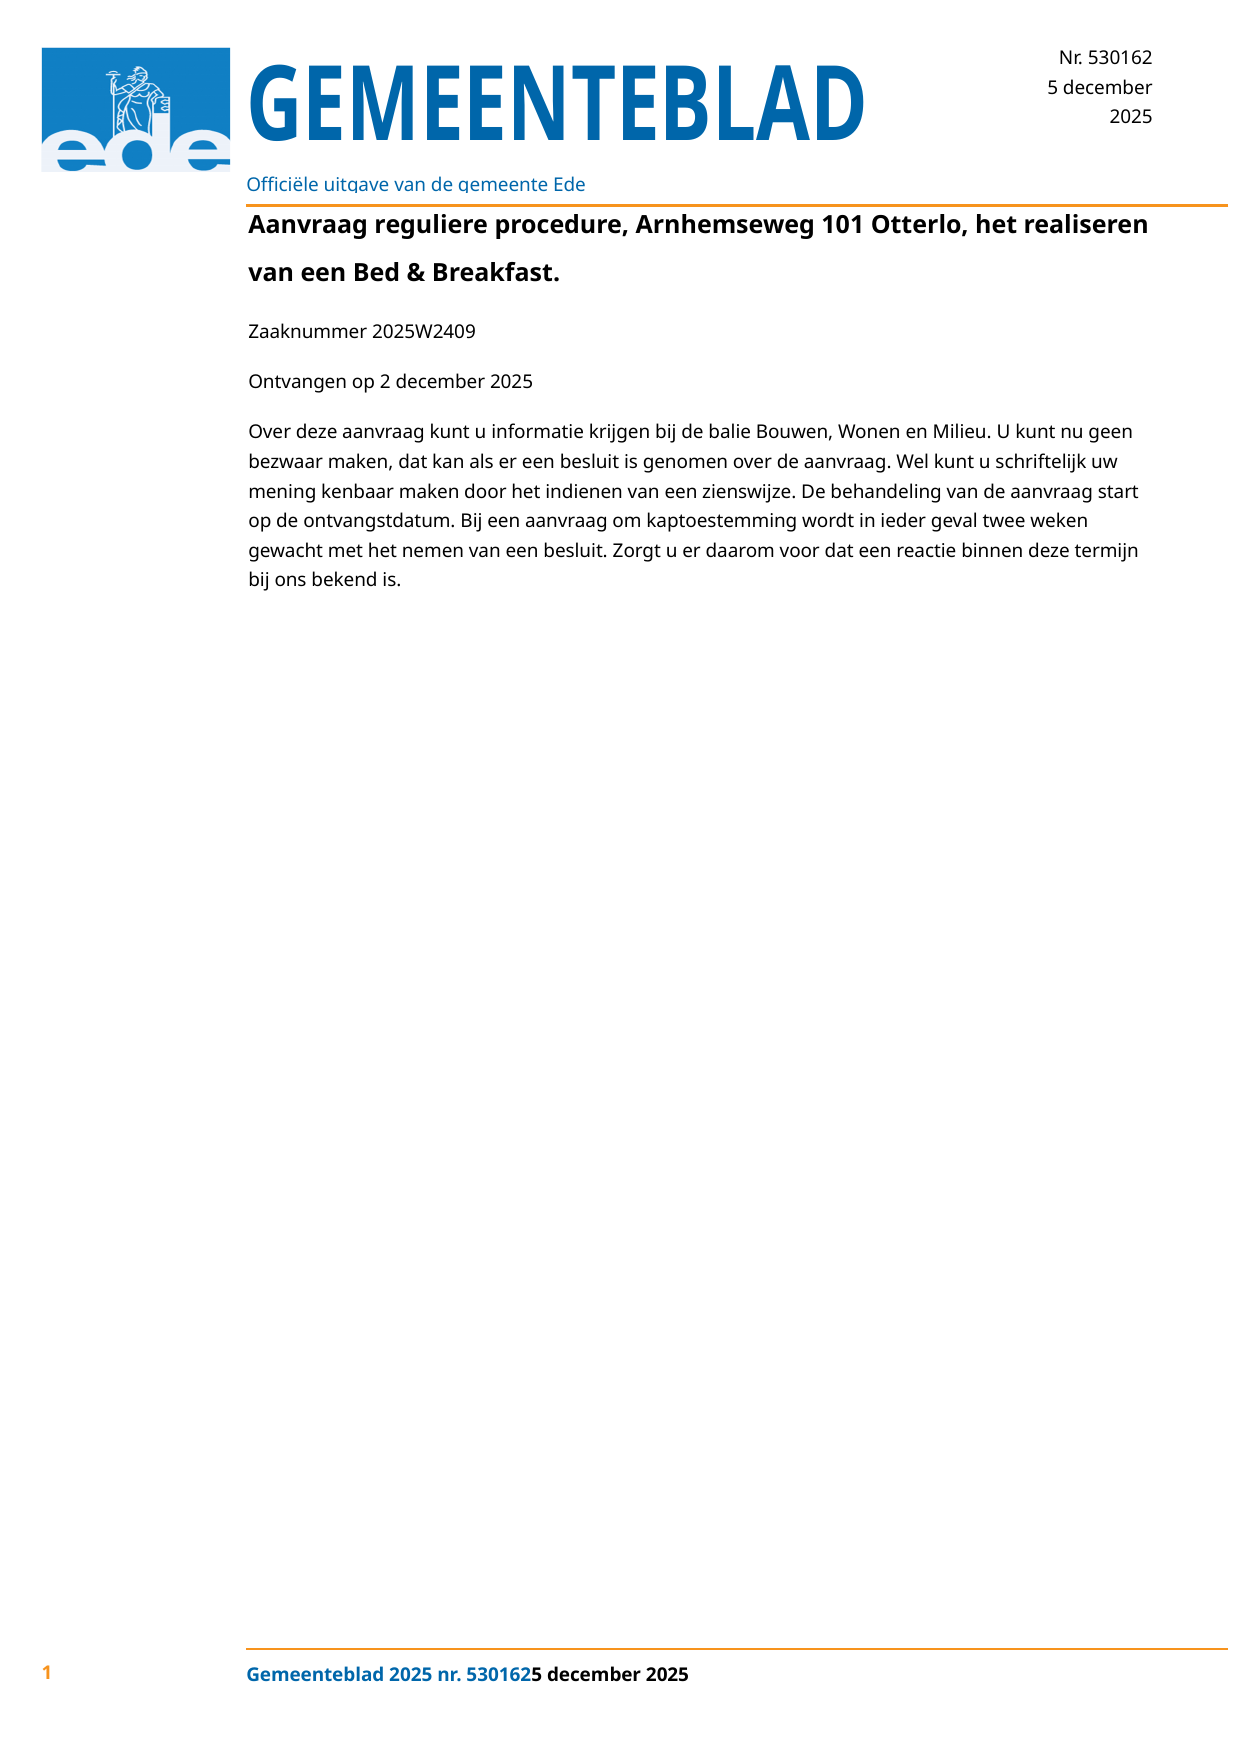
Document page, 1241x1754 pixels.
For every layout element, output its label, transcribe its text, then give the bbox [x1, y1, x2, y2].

text Aanvraag reguliere procedure, Arnhemseweg 101 Otterlo, het realiseren van een Bed & Breakfast. [248, 207, 1152, 288]
text Ontvangen op 2 december 2025 [248, 368, 1152, 394]
text Over deze aanvraag kunt u informatie krijgen bij de balie Bouwen, Wonen en Milieu. U kunt nu geen bezwaar maken, dat kan als er een besluit is genomen over de aanvraag. Wel kunt u schriftelijk uw mening kenbaar maken door het indienen van een zienswijze. De behandeling van de aanvraag start op de ontvangstdatum. Bij een aanvraag om kaptoestemming wordt in ieder geval twee weken gewacht met het nemen van een besluit. Zorgt u er daarom voor dat een reactie binnen deze termijn bij ons bekend is. [248, 419, 1152, 592]
picture [41, 47, 231, 172]
text Zaaknummer 2025W2409 [248, 318, 1152, 344]
